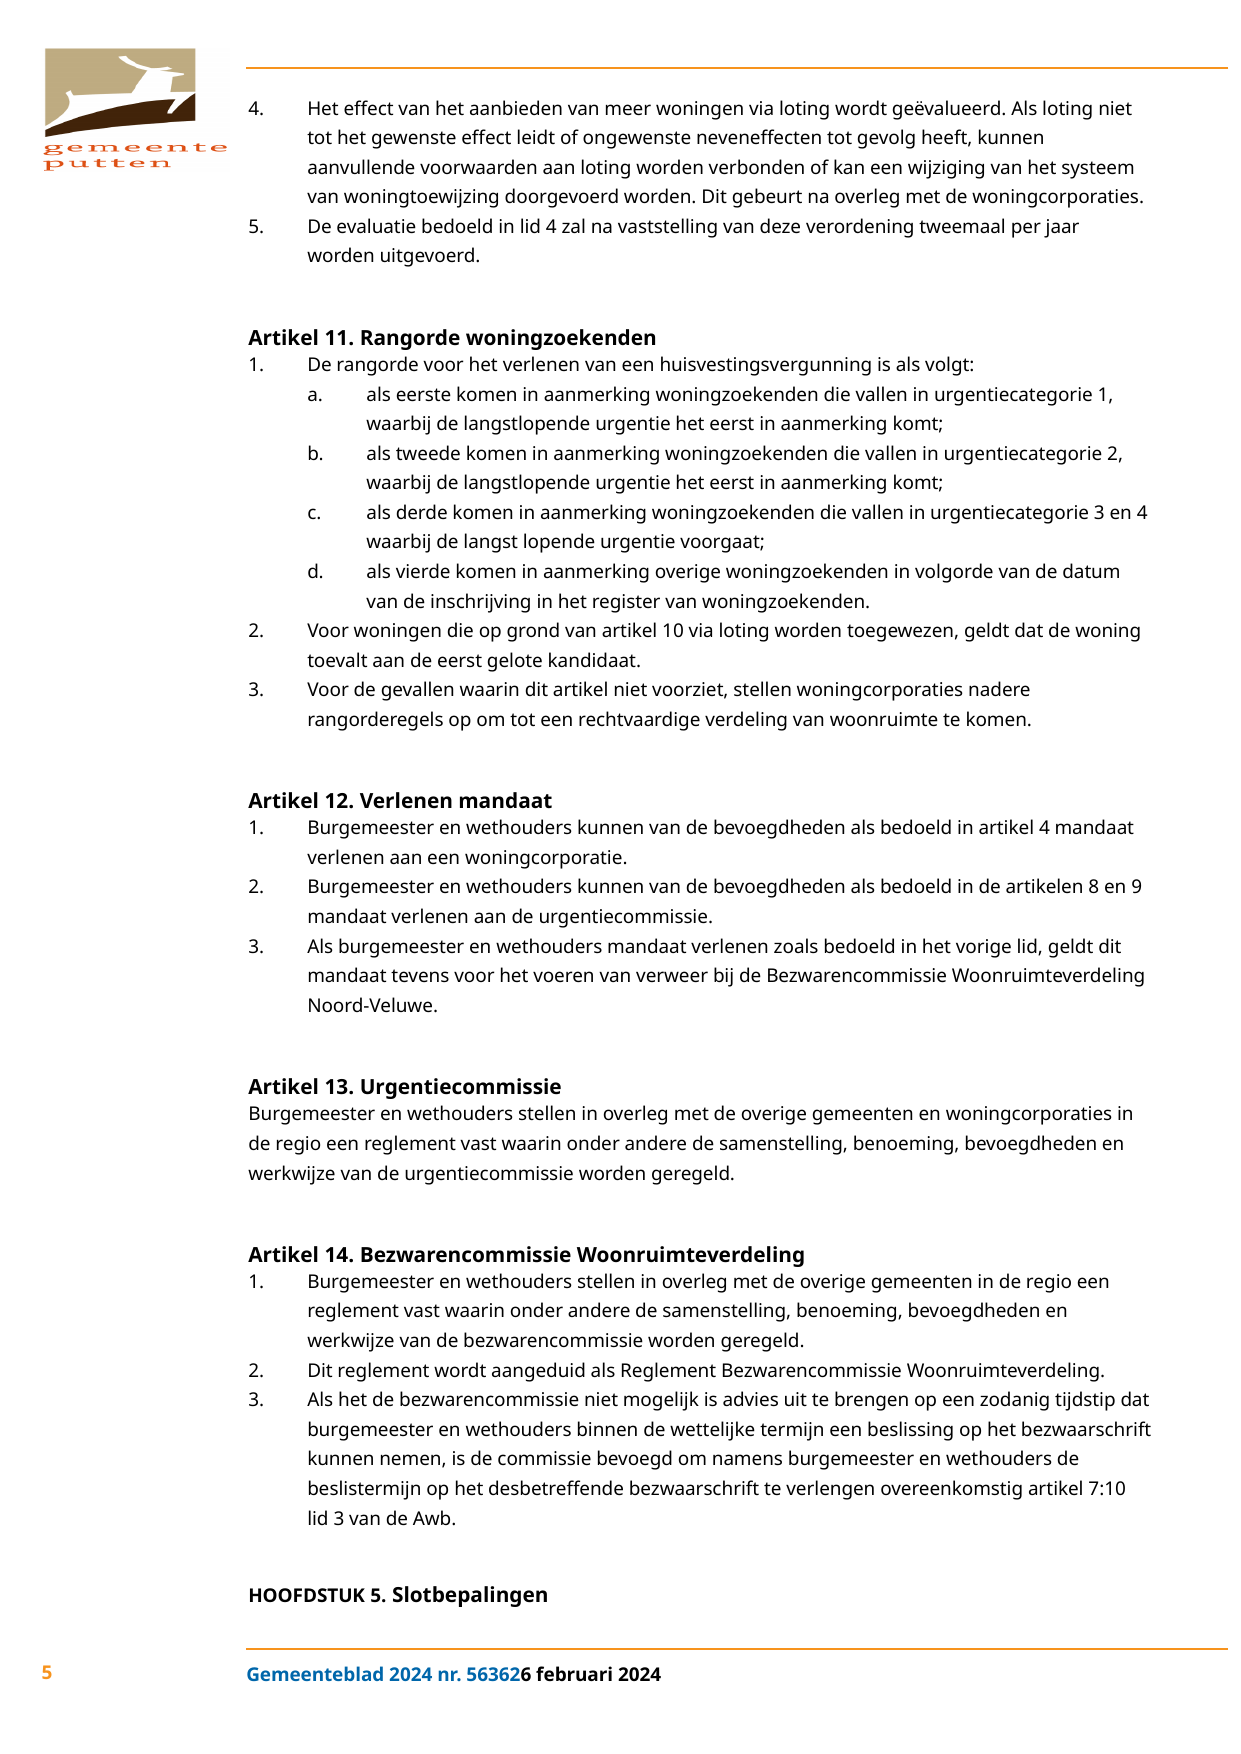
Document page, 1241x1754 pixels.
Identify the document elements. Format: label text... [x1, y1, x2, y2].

list als tweede komen in aanmerking woningzoekenden die vallen in urgentiecategorie 2, waarbij de langstlopende urgentie het eerst in aanmerking komt; [307, 440, 1152, 495]
text Artikel 14. Bezwarencommissie Woonruimteverdeling [248, 1240, 1152, 1268]
list als derde komen in aanmerking woningzoekenden die vallen in urgentiecategorie 3 en 4 waarbij de langst lopende urgentie voorgaat; [307, 499, 1152, 554]
list Voor de gevallen waarin dit artikel niet voorziet, stellen woningcorporaties nadere rangorderegels op om tot een rechtvaardige verdeling van woonruimte te komen. [248, 677, 1152, 732]
list De rangorde voor het verlenen van een huisvestingsvergunning is als volgt: [248, 351, 1152, 377]
text Burgemeester en wethouders stellen in overleg met de overige gemeenten en woningcorporaties in de regio een reglement vast waarin onder andere de samenstelling, benoeming, bevoegdheden en werkwijze van de urgentiecommissie worden geregeld. [248, 1101, 1152, 1185]
list Voor woningen die op grond van artikel 10 via loting worden toegewezen, geldt dat de woning toevalt aan de eerst gelote kandidaat. [248, 617, 1152, 673]
list Dit reglement wordt aangeduid als Reglement Bezwarencommissie Woonruimteverdeling. [248, 1357, 1152, 1383]
list Burgemeester en wethouders kunnen van de bevoegdheden als bedoeld in artikel 4 mandaat verlenen aan een woningcorporatie. [248, 814, 1152, 870]
text Artikel 12. Verlenen mandaat [248, 786, 1152, 814]
list als eerste komen in aanmerking woningzoekenden die vallen in urgentiecategorie 1, waarbij de langstlopende urgentie het eerst in aanmerking komt; [307, 381, 1152, 436]
list Als burgemeester en wethouders mandaat verlenen zoals bedoeld in het vorige lid, geldt dit mandaat tevens voor het voeren van verweer bij de Bezwarencommissie Woonruimteverdeling Noord-Veluwe. [248, 933, 1152, 1018]
list Het effect van het aanbieden van meer woningen via loting wordt geëvalueerd. Als loting niet tot het gewenste effect leidt of ongewenste neveneffecten tot gevolg heeft, kunnen aanvullende voorwaarden aan loting worden verbonden of kan een wijziging van het systeem van woningtoewijzing doorgevoerd worden. Dit gebeurt na overleg met de woningcorporaties. [248, 95, 1152, 209]
list Burgemeester en wethouders stellen in overleg met de overige gemeenten in de regio een reglement vast waarin onder andere de samenstelling, benoeming, bevoegdheden en werkwijze van de bezwarencommissie worden geregeld. [248, 1268, 1152, 1353]
list De evaluatie bedoeld in lid 4 zal na vaststelling van deze verordening tweemaal per jaar worden uitgevoerd. [248, 213, 1152, 268]
list Als het de bezwarencommissie niet mogelijk is advies uit te brengen op een zodanig tijdstip dat burgemeester en wethouders binnen de wettelijke termijn een beslissing op het bezwaarschrift kunnen nemen, is de commissie bevoegd om namens burgemeester en wethouders de beslistermijn op het desbetreffende bezwaarschrift te verlengen overeenkomstig artikel 7:10 lid 3 van de Awb. [248, 1386, 1152, 1531]
picture [41, 47, 231, 172]
list als vierde komen in aanmerking overige woningzoekenden in volgorde van de datum van de inschrijving in het register van woningzoekenden. [307, 558, 1152, 613]
list Burgemeester en wethouders kunnen van de bevoegdheden als bedoeld in de artikelen 8 en 9 mandaat verlenen aan de urgentiecommissie. [248, 874, 1152, 929]
text HOOFDSTUK 5. Slotbepalingen [248, 1580, 1152, 1608]
text Artikel 11. Rangorde woningzoekenden [248, 323, 1152, 351]
text Artikel 13. Urgentiecommissie [248, 1072, 1152, 1101]
